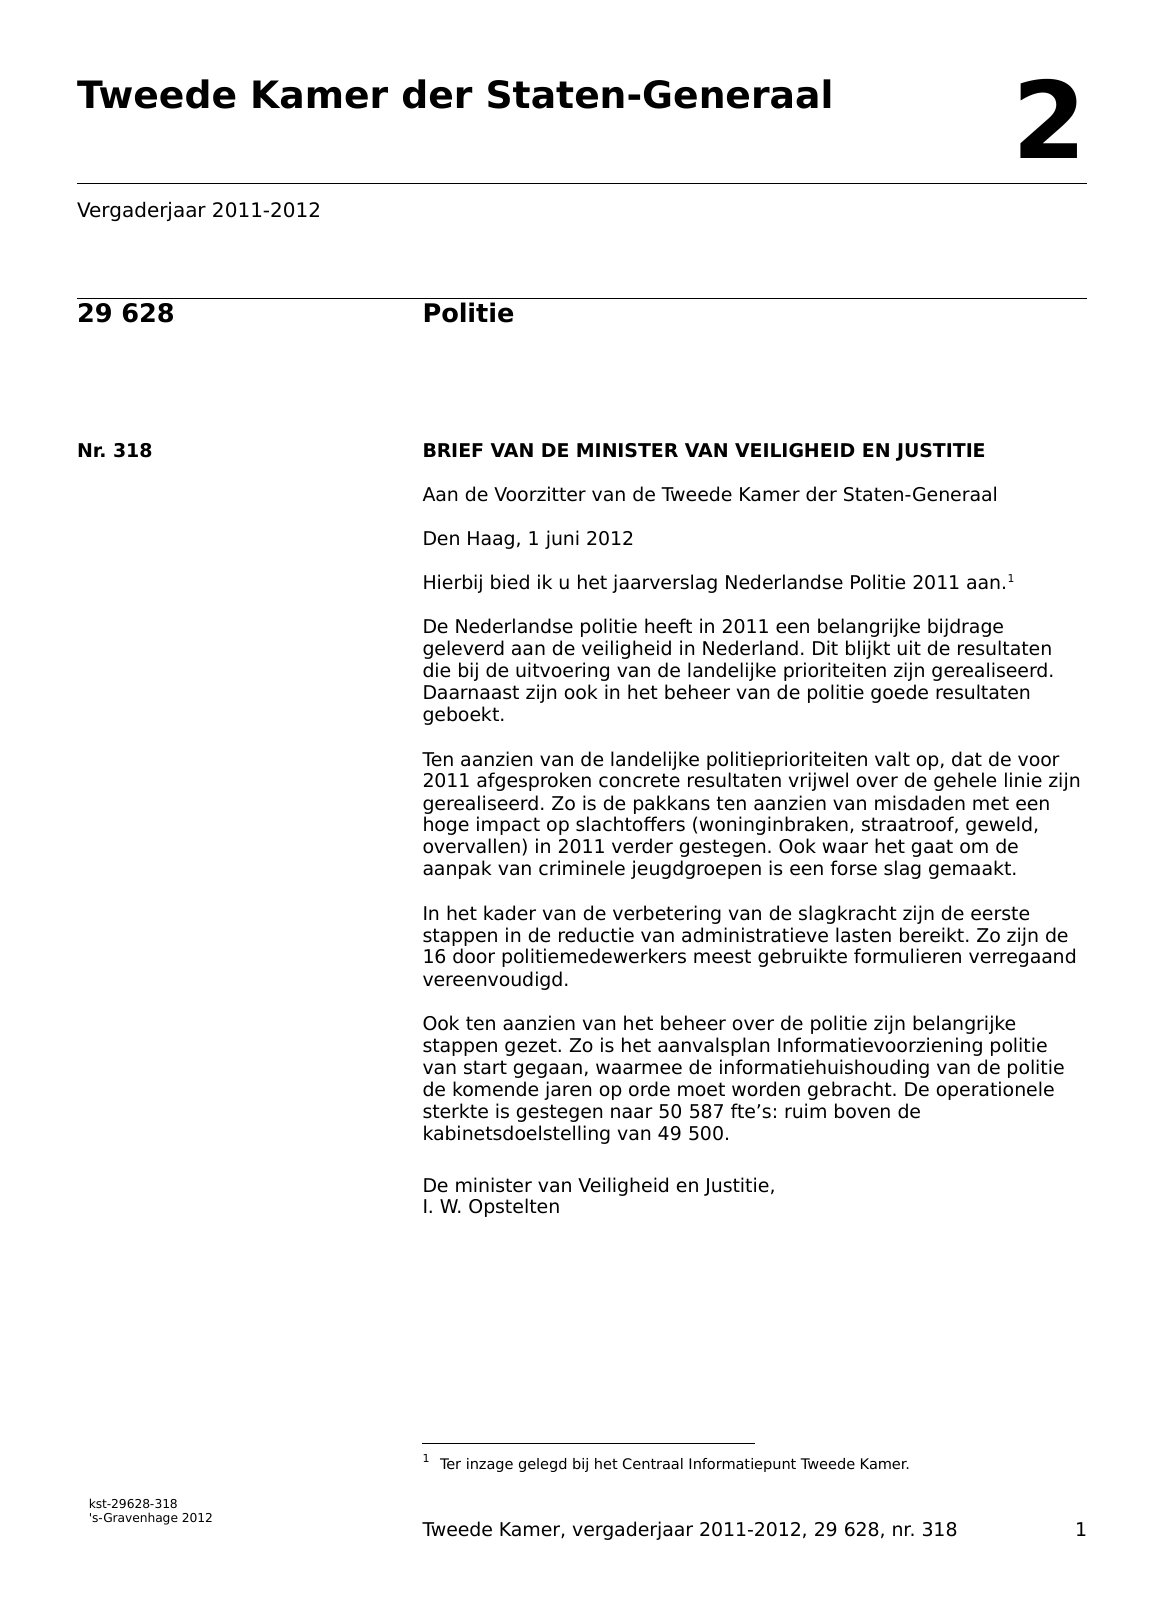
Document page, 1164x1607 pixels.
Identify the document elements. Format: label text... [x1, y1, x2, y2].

subtitle Nr. 318 BRIEF VAN DE MINISTER VAN VEILIGHEID EN JUSTITIE [77, 440, 1087, 462]
table_header 2 [886, 59, 1087, 183]
table_header Tweede Kamer der Staten-Generaal [77, 59, 886, 183]
table_cell Vergaderjaar 2011-2012 [77, 184, 1087, 298]
text In het kader van de verbetering van de slagkracht zijn de eerste stappen in de reductie van administratieve lasten bereikt. Zo zijn de 16 door politiemedewerkers meest gebruikte formulieren verregaand vereenvoudigd. [422, 902, 1087, 990]
text Ook ten aanzien van het beheer over de politie zijn belangrijke stappen gezet. Zo is het aanvalsplan Informatievoorziening politie van start gegaan, waarmee de informatiehuishouding van de politie de komende jaren op orde moet worden gebracht. De operationele sterkte is gestegen naar 50 587 fte’s: ruim boven de kabinetsdoelstelling van 49 500. [422, 1013, 1087, 1144]
text Ten aanzien van de landelijke politieprioriteiten valt op, dat de voor 2011 afgesproken concrete resultaten vrijwel over de gehele linie zijn gerealiseerd. Zo is de pakkans ten aanzien van misdaden met een hoge impact op slachtoffers (woninginbraken, straatroof, geweld, overvallen) in 2011 verder gestegen. Ook waar het gaat om de aanpak van criminele jeugdgroepen is een forse slag gemaakt. [422, 748, 1087, 880]
subtitle 29 628 Politie [77, 299, 1087, 329]
text De Nederlandse politie heeft in 2011 een belangrijke bijdrage geleverd aan de veiligheid in Nederland. Dit blijkt uit de resultaten die bij de uitvoering van de landelijke prioriteiten zijn gerealiseerd. Daarnaast zijn ook in het beheer van de politie goede resultaten geboekt. [422, 616, 1087, 726]
text De minister van Veiligheid en Justitie, I. W. Opstelten [422, 1174, 1087, 1218]
text Aan de Voorzitter van de Tweede Kamer der Staten-Generaal [422, 484, 1087, 506]
text Den Haag, 1 juni 2012 [422, 528, 1087, 550]
text 's-Gravenhage 2012 [88, 1511, 323, 1525]
text Ter inzage gelegd bij het Centraal Informatiepunt Tweede Kamer. [422, 1452, 1087, 1474]
text kst-29628-318 [88, 1497, 323, 1511]
text Hierbij bied ik u het jaarverslag Nederlandse Politie 2011 aan. [422, 572, 1087, 594]
